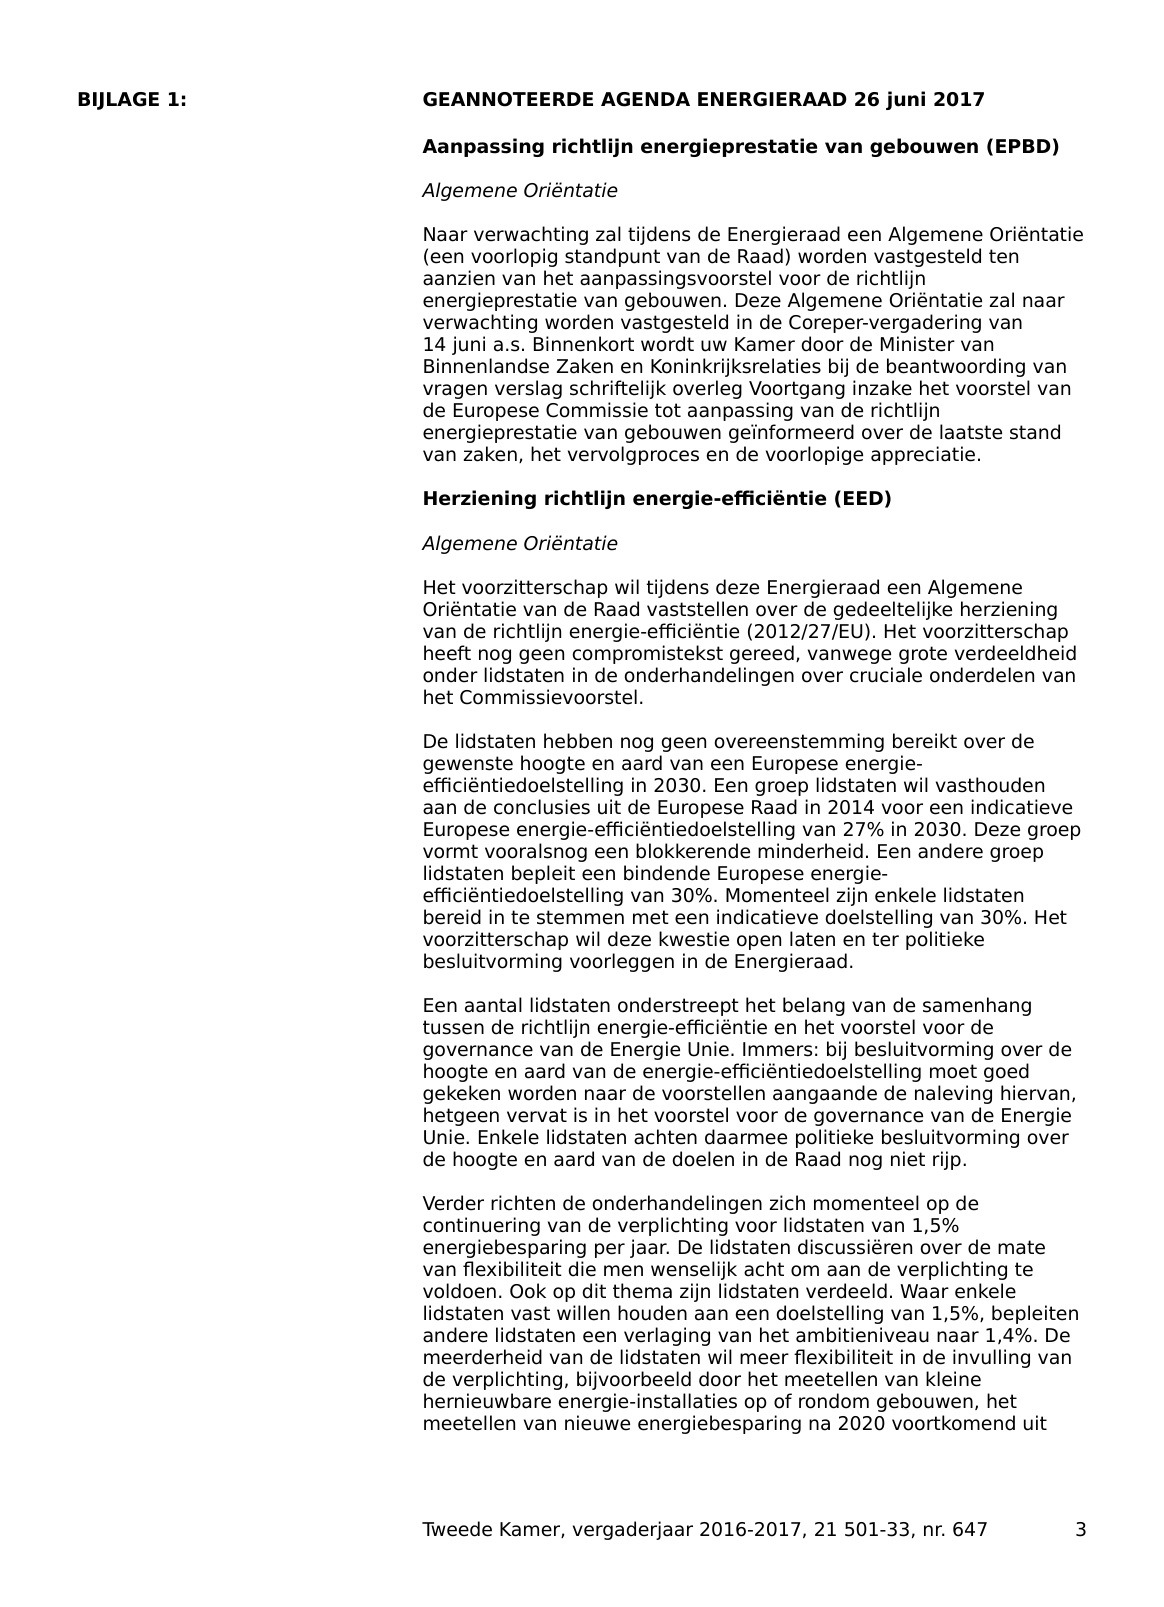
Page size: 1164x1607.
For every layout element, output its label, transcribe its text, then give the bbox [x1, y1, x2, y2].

text Naar verwachting zal tijdens de Energieraad een Algemene Oriëntatie (een voorlopig standpunt van de Raad) worden vastgesteld ten aanzien van het aanpassingsvoorstel voor de richtlijn energieprestatie van gebouwen. Deze Algemene Oriëntatie zal naar verwachting worden vastgesteld in de Coreper-vergadering van 14 juni a.s. Binnenkort wordt uw Kamer door de Minister van Binnenlandse Zaken en Koninkrijksrelaties bij de beantwoording van vragen verslag schriftelijk overleg Voortgang inzake het voorstel van de Europese Commissie tot aanpassing van de richtlijn energieprestatie van gebouwen geïnformeerd over de laatste stand van zaken, het vervolgproces en de voorlopige appreciatie. [422, 224, 1087, 466]
text Het voorzitterschap wil tijdens deze Energieraad een Algemene Oriëntatie van de Raad vaststellen over de gedeeltelijke herziening van de richtlijn energie-efficiëntie (2012/27/EU). Het voorzitterschap heeft nog geen compromistekst gereed, vanwege grote verdeeldheid onder lidstaten in de onderhandelingen over cruciale onderdelen van het Commissievoorstel. [422, 577, 1087, 708]
text De lidstaten hebben nog geen overeenstemming bereikt over de gewenste hoogte en aard van een Europese energie-efficiëntiedoelstelling in 2030. Een groep lidstaten wil vasthouden aan de conclusies uit de Europese Raad in 2014 voor een indicatieve Europese energie-efficiëntiedoelstelling van 27% in 2030. Deze groep vormt vooralsnog een blokkerende minderheid. Een andere groep lidstaten bepleit een bindende Europese energie-efficiëntiedoelstelling van 30%. Momenteel zijn enkele lidstaten bereid in te stemmen met een indicatieve doelstelling van 30%. Het voorzitterschap wil deze kwestie open laten en ter politieke besluitvorming voorleggen in de Energieraad. [422, 731, 1087, 972]
subtitle BIJLAGE 1: GEANNOTEERDE AGENDA ENERGIERAAD 26 juni 2017 [77, 89, 1087, 111]
subtitle Herziening richtlijn energie-efficiëntie (EED) [422, 488, 1087, 510]
text Algemene Oriëntatie [422, 532, 1087, 554]
subtitle Aanpassing richtlijn energieprestatie van gebouwen (EPBD) [422, 136, 1087, 158]
text Verder richten de onderhandelingen zich momenteel op de continuering van de verplichting voor lidstaten van 1,5% energiebesparing per jaar. De lidstaten discussiëren over de mate van flexibiliteit die men wenselijk acht om aan de verplichting te voldoen. Ook op dit thema zijn lidstaten verdeeld. Waar enkele lidstaten vast willen houden aan een doelstelling van 1,5%, bepleiten andere lidstaten een verlaging van het ambitieniveau naar 1,4%. De meerderheid van de lidstaten wil meer flexibiliteit in de invulling van de verplichting, bijvoorbeeld door het meetellen van kleine hernieuwbare energie-installaties op of rondom gebouwen, het meetellen van nieuwe energiebesparing na 2020 voortkomend uit [422, 1193, 1087, 1434]
text Een aantal lidstaten onderstreept het belang van de samenhang tussen de richtlijn energie-efficiëntie en het voorstel voor de governance van de Energie Unie. Immers: bij besluitvorming over de hoogte en aard van de energie-efficiëntiedoelstelling moet goed gekeken worden naar de voorstellen aangaande de naleving hiervan, hetgeen vervat is in het voorstel voor de governance van de Energie Unie. Enkele lidstaten achten daarmee politieke besluitvorming over de hoogte en aard van de doelen in de Raad nog niet rijp. [422, 995, 1087, 1171]
text Algemene Oriëntatie [422, 180, 1087, 202]
